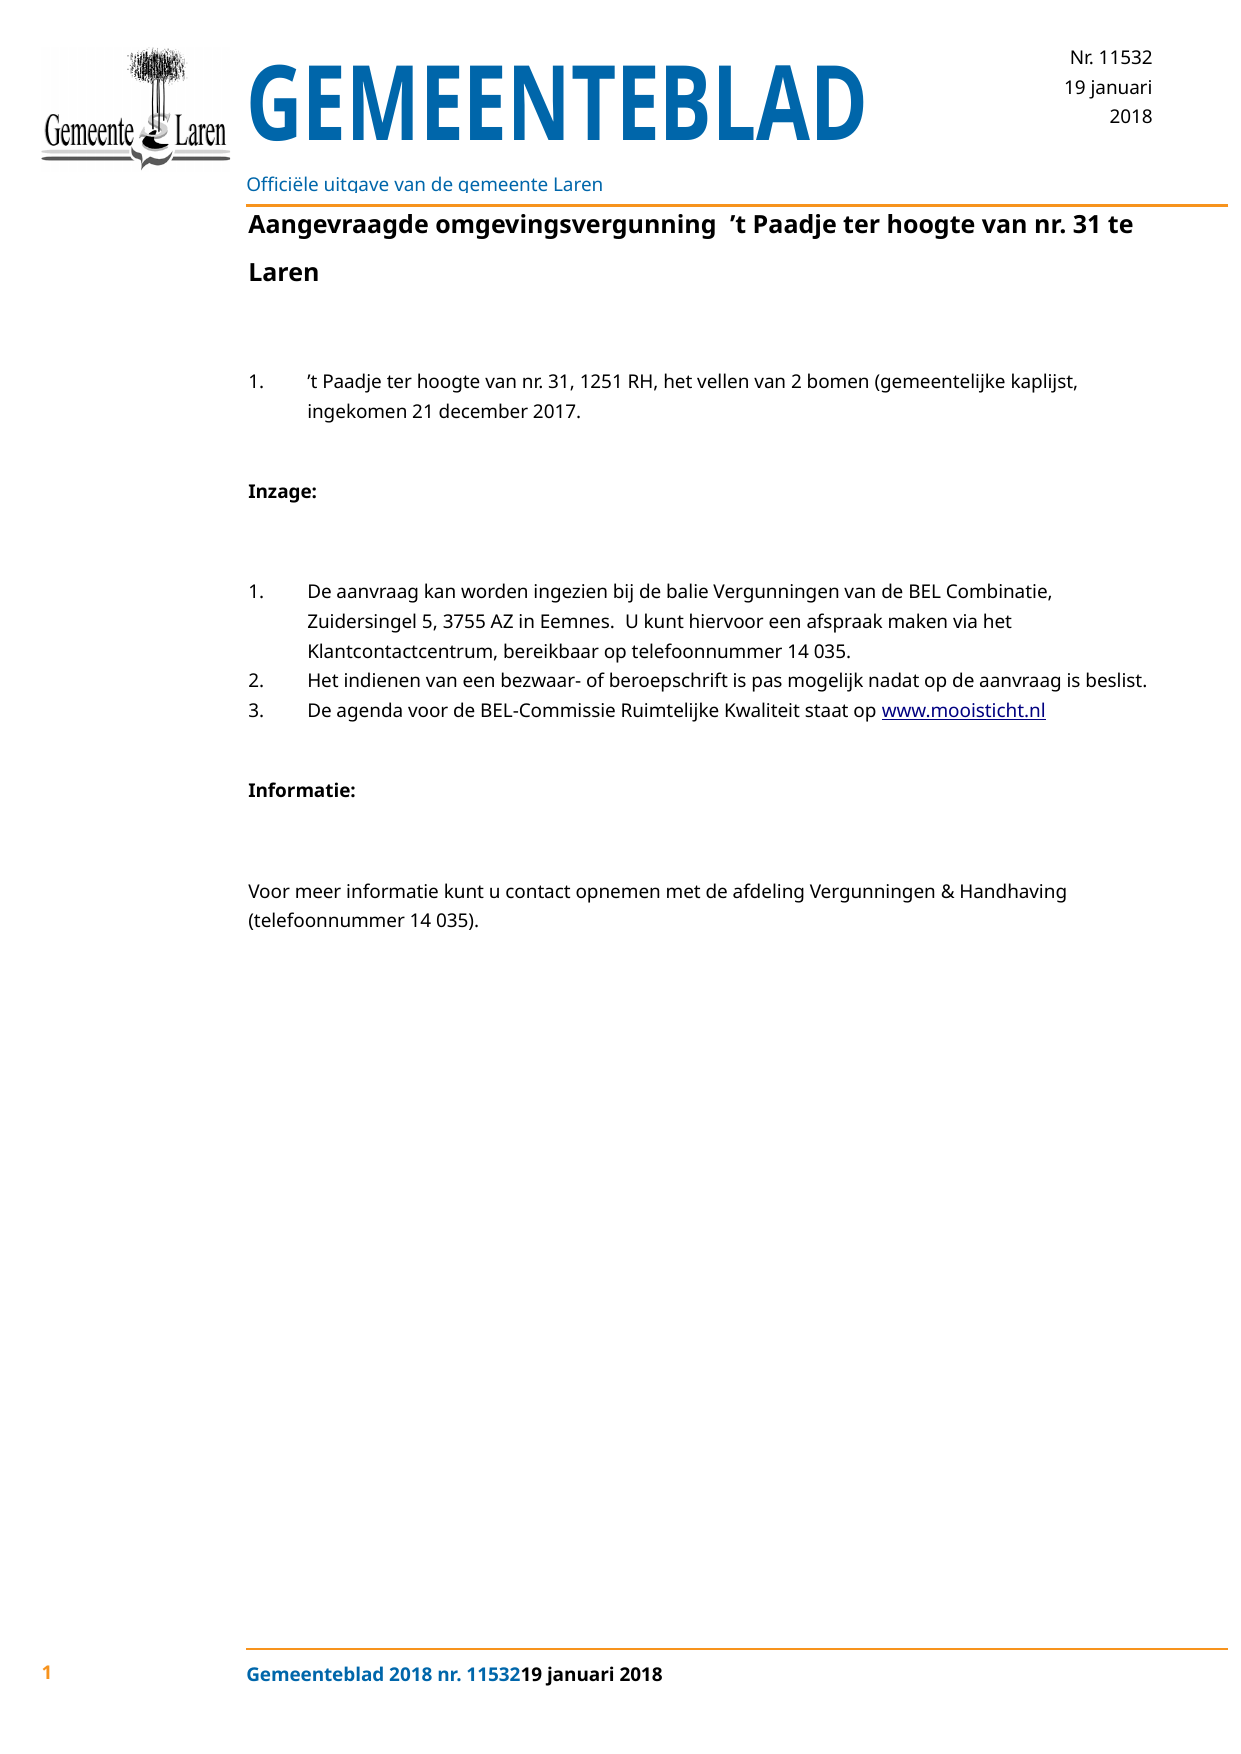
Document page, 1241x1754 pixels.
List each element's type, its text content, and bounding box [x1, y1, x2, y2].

text Aangevraagde omgevingsvergunning ’t Paadje ter hoogte van nr. 31 te Laren [248, 207, 1152, 288]
text Voor meer informatie kunt u contact opnemen met de afdeling Vergunningen & Handhaving (telefoonnummer 14 035). [248, 878, 1152, 933]
text Informatie: [248, 777, 1152, 803]
list Het indienen van een bezwaar- of beroepschrift is pas mogelijk nadat op de aanvraag is beslist. [248, 667, 1152, 693]
list De agenda voor de BEL-Commissie Ruimtelijke Kwaliteit staat op www.mooisticht.nl [248, 697, 1152, 723]
picture [41, 47, 231, 172]
list ’t Paadje ter hoogte van nr. 31, 1251 RH, het vellen van 2 bomen (gemeentelijke kaplijst, ingekomen 21 december 2017. [248, 368, 1152, 424]
list De aanvraag kan worden ingezien bij de balie Vergunningen van de BEL Combinatie, Zuidersingel 5, 3755 AZ in Eemnes. U kunt hiervoor een afspraak maken via het Klantcontactcentrum, bereikbaar op telefoonnummer 14 035. [248, 579, 1152, 664]
text Inzage: [248, 478, 1152, 504]
